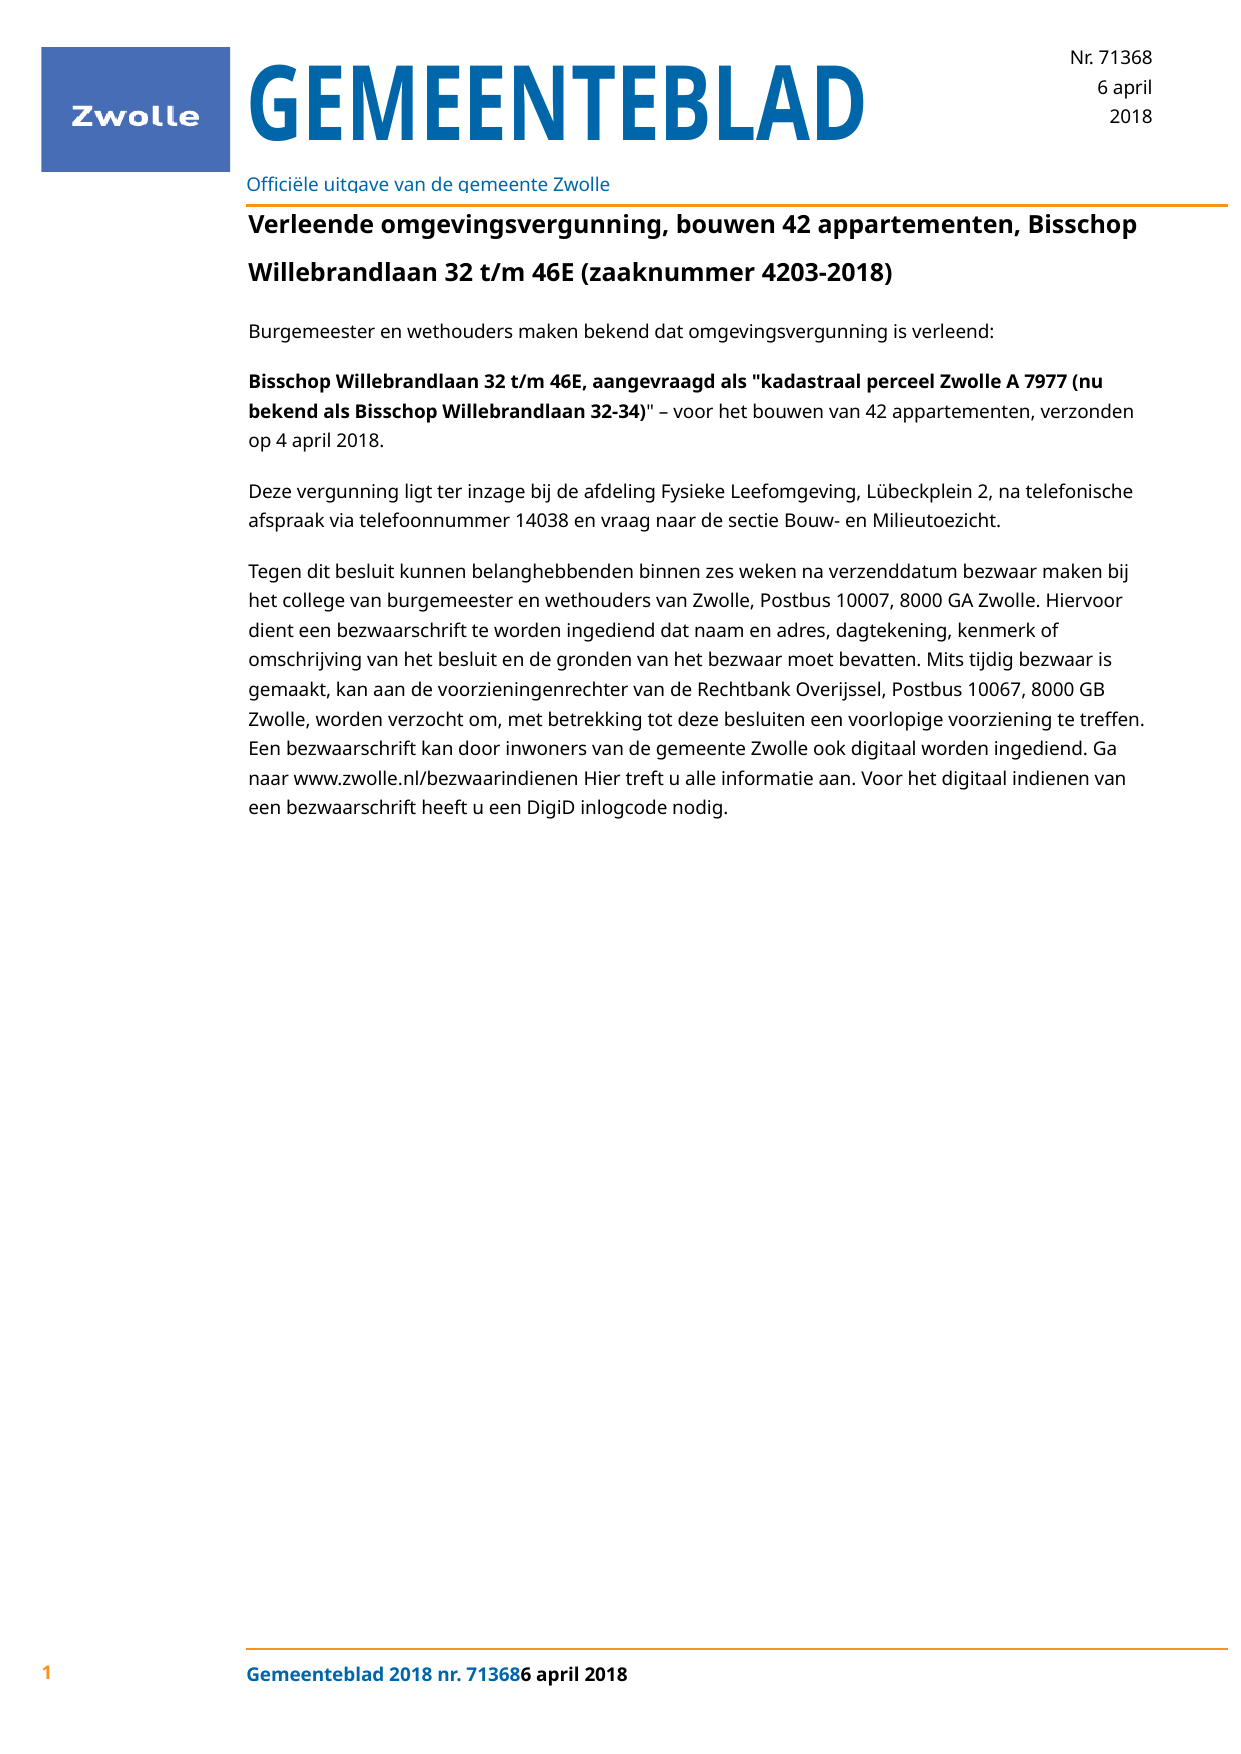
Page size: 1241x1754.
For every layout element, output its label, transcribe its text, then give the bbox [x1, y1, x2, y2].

picture [41, 47, 231, 172]
text Verleende omgevingsvergunning, bouwen 42 appartementen, Bisschop Willebrandlaan 32 t/m 46E (zaaknummer 4203-2018) [248, 207, 1152, 288]
text Bisschop Willebrandlaan 32 t/m 46E, aangevraagd als "kadastraal perceel Zwolle A 7977 (nu bekend als Bisschop Willebrandlaan 32-34)" – voor het bouwen van 42 appartementen, verzonden op 4 april 2018. [248, 368, 1152, 453]
text Burgemeester en wethouders maken bekend dat omgevingsvergunning is verleend: [248, 318, 1152, 344]
text Deze vergunning ligt ter inzage bij de afdeling Fysieke Leefomgeving, Lübeckplein 2, na telefonische afspraak via telefoonnummer 14038 en vraag naar de sectie Bouw- en Milieutoezicht. [248, 478, 1152, 533]
text Tegen dit besluit kunnen belanghebbenden binnen zes weken na verzenddatum bezwaar maken bij het college van burgemeester en wethouders van Zwolle, Postbus 10007, 8000 GA Zwolle. Hiervoor dient een bezwaarschrift te worden ingediend dat naam en adres, dagtekening, kenmerk of omschrijving van het besluit en de gronden van het bezwaar moet bevatten. Mits tijdig bezwaar is gemaakt, kan aan de voorzieningenrechter van de Rechtbank Overijssel, Postbus 10067, 8000 GB Zwolle, worden verzocht om, met betrekking tot deze besluiten een voorlopige voorziening te treffen. Een bezwaarschrift kan door inwoners van de gemeente Zwolle ook digitaal worden ingediend. Ga naar www.zwolle.nl/bezwaarindienen Hier treft u alle informatie aan. Voor het digitaal indienen van een bezwaarschrift heeft u een DigiD inlogcode nodig. [248, 558, 1152, 820]
